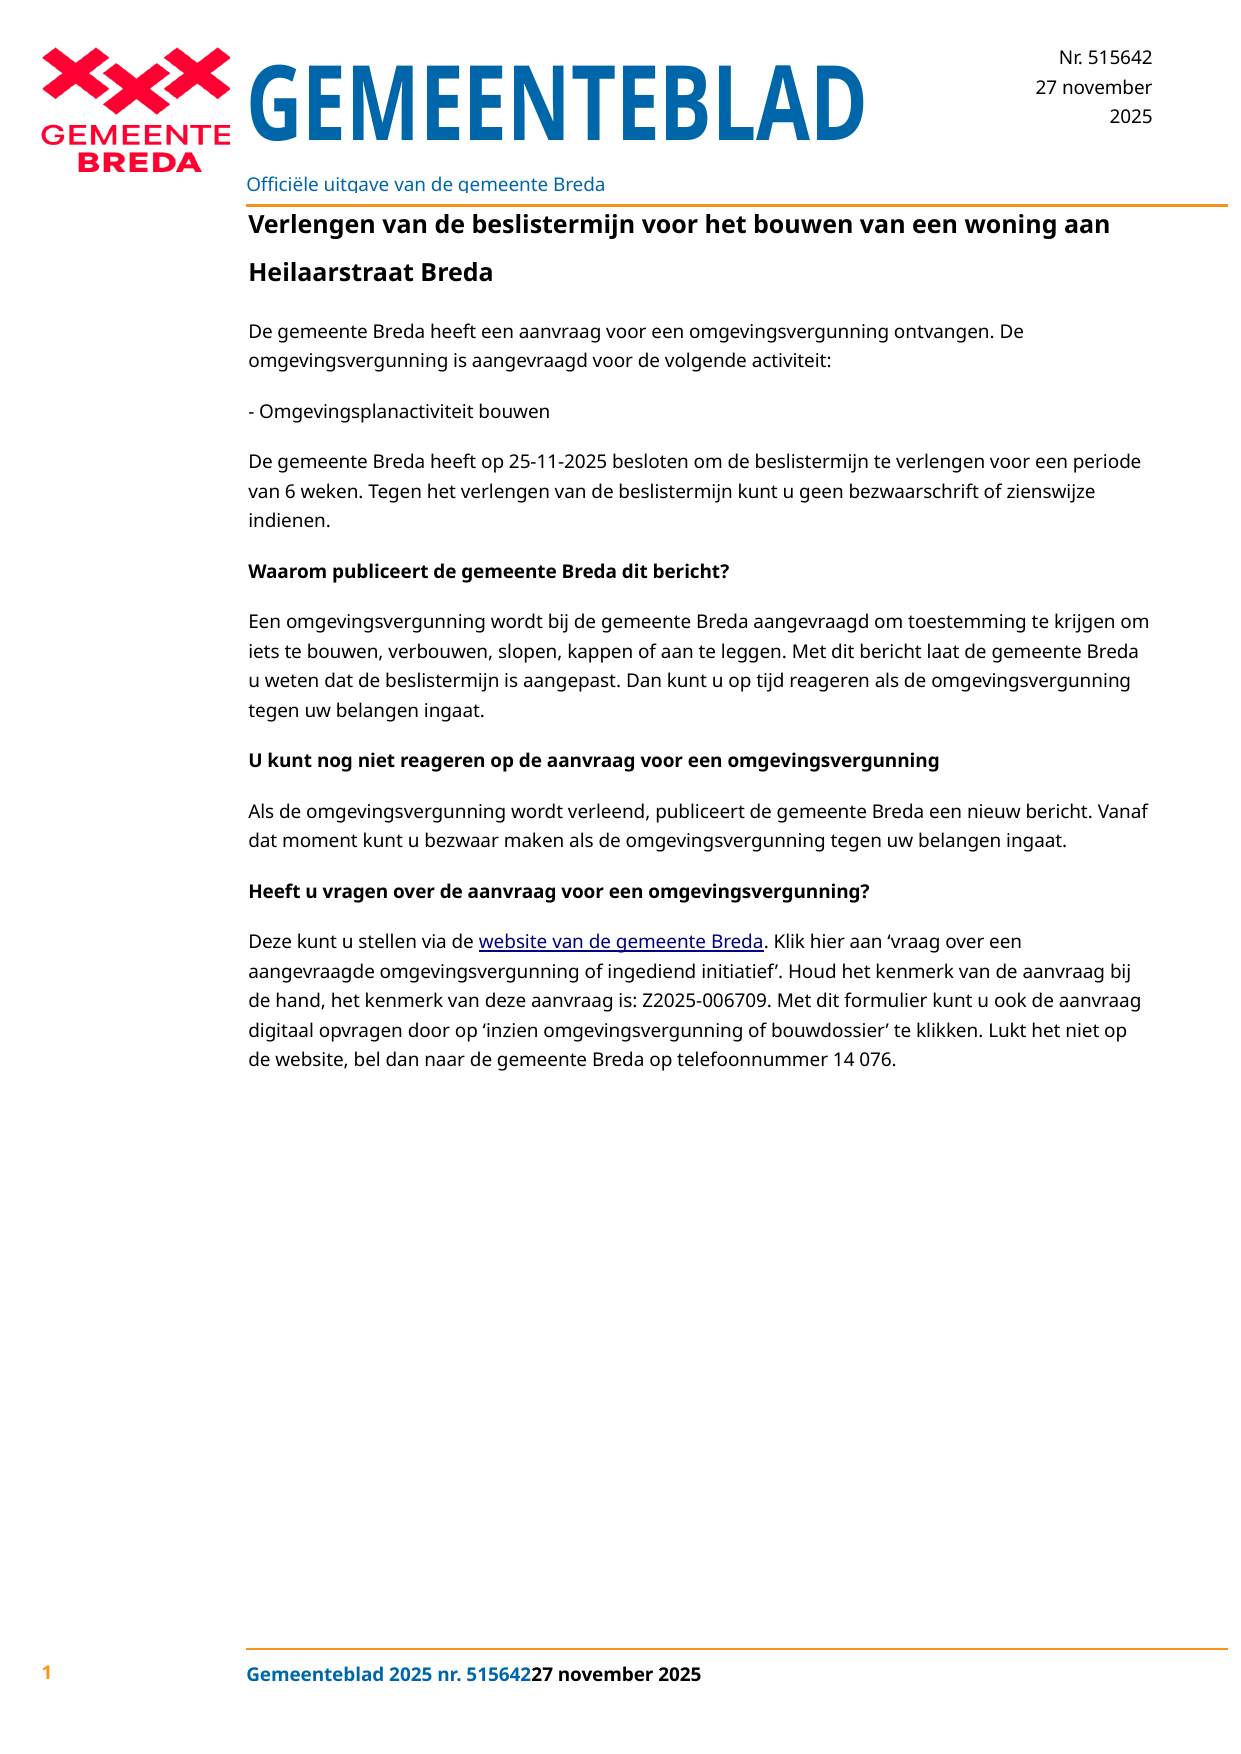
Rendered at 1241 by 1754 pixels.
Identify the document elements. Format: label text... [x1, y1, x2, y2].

text Deze kunt u stellen via de website van de gemeente Breda. Klik hier aan ‘vraag over een aangevraagde omgevingsvergunning of ingediend initiatief’. Houd het kenmerk van de aanvraag bij de hand, het kenmerk van deze aanvraag is: Z2025-006709. Met dit formulier kunt u ook de aanvraag digitaal opvragen door op ‘inzien omgevingsvergunning of bouwdossier’ te klikken. Lukt het niet op de website, bel dan naar de gemeente Breda op telefoonnummer 14 076. [248, 928, 1152, 1072]
text U kunt nog niet reageren op de aanvraag voor een omgevingsvergunning [248, 747, 1152, 773]
text Waarom publiceert de gemeente Breda dit bericht? [248, 558, 1152, 584]
text Verlengen van de beslistermijn voor het bouwen van een woning aan Heilaarstraat Breda [248, 207, 1152, 288]
text Als de omgevingsvergunning wordt verleend, publiceert de gemeente Breda een nieuw bericht. Vanaf dat moment kunt u bezwaar maken als de omgevingsvergunning tegen uw belangen ingaat. [248, 798, 1152, 853]
text Heeft u vragen over de aanvraag voor een omgevingsvergunning? [248, 878, 1152, 904]
text - Omgevingsplanactiviteit bouwen [248, 398, 1152, 424]
text De gemeente Breda heeft een aanvraag voor een omgevingsvergunning ontvangen. De omgevingsvergunning is aangevraagd voor de volgende activiteit: [248, 318, 1152, 373]
text Een omgevingsvergunning wordt bij de gemeente Breda aangevraagd om toestemming te krijgen om iets te bouwen, verbouwen, slopen, kappen of aan te leggen. Met dit bericht laat de gemeente Breda u weten dat de beslistermijn is aangepast. Dan kunt u op tijd reageren als de omgevingsvergunning tegen uw belangen ingaat. [248, 608, 1152, 723]
text De gemeente Breda heeft op 25-11-2025 besloten om de beslistermijn te verlengen voor een periode van 6 weken. Tegen het verlengen van de beslistermijn kunt u geen bezwaarschrift of zienswijze indienen. [248, 448, 1152, 533]
picture [41, 47, 231, 172]
